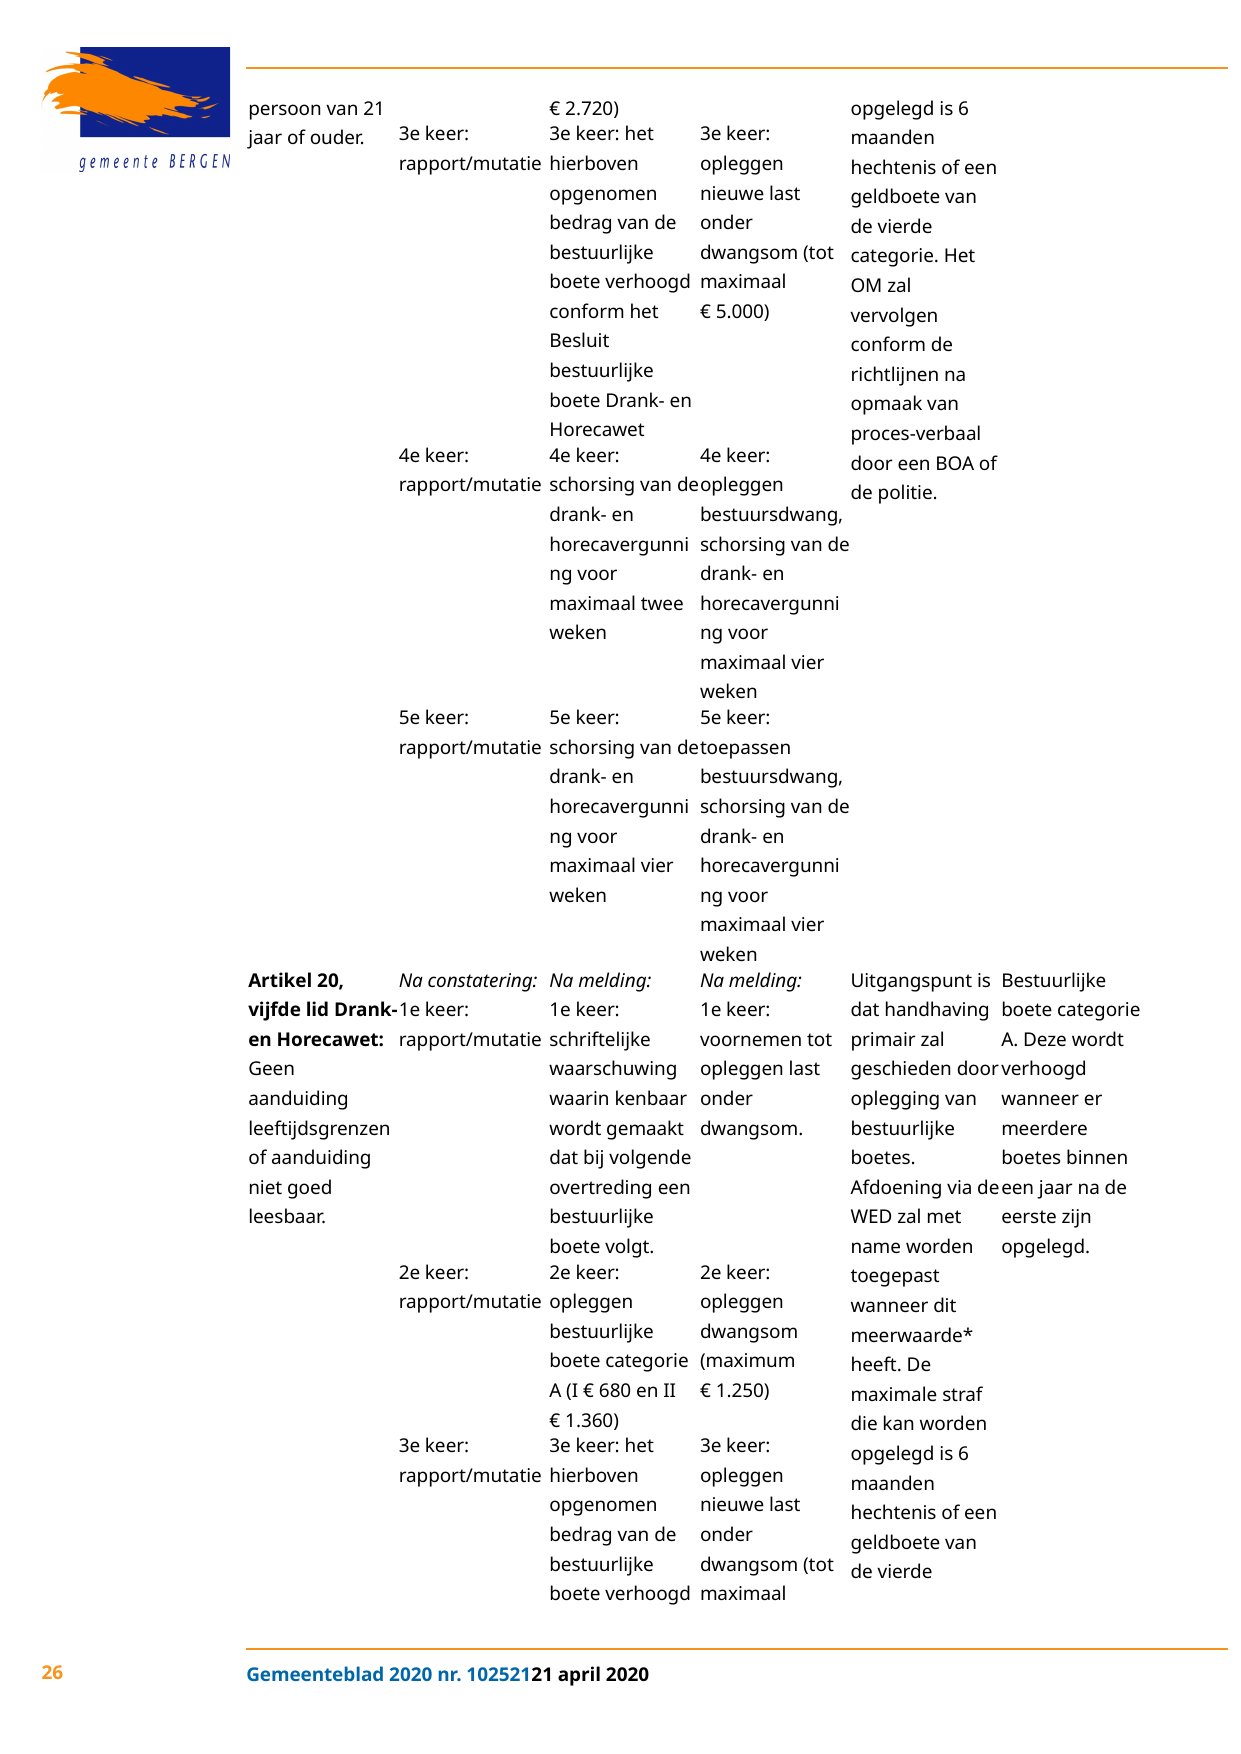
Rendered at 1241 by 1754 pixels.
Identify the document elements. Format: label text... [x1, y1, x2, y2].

table_cell Bestuurlijke boete categorie A. Deze wordt verhoogd wanneer er meerdere boetes binnen een jaar na de eerste zijn opgelegd. [1001, 967, 1152, 1606]
table_cell 5e keer: rapport/mutatie [399, 705, 549, 967]
table_cell 3e keer: het hierboven opgenomen bedrag van de bestuurlijke boete verhoogd conform het Besluit bestuurlijke boete Drank- en Horecawet [549, 121, 700, 442]
table_cell 4e keer: schorsing van de drank- en horecavergunning voor maximaal twee weken [549, 442, 700, 704]
table_cell 3e keer: het hierboven opgenomen bedrag van de bestuurlijke boete verhoogd [549, 1433, 700, 1606]
table_cell persoon van 21 jaar of ouder. [248, 95, 398, 967]
table_cell 3e keer: opleggen nieuwe last onder dwangsom (tot maximaal [700, 1433, 850, 1606]
table_cell Na melding: 1e keer: schriftelijke waarschuwing waarin kenbaar wordt gemaakt dat bij volgende overtreding een bestuurlijke boete volgt. [549, 967, 700, 1259]
table_cell 3e keer: opleggen nieuwe last onder dwangsom (tot maximaal € 5.000) [700, 121, 850, 442]
table_cell 2e keer: opleggen bestuurlijke boete categorie A (I € 680 en II € 1.360) [549, 1259, 700, 1432]
table_cell [399, 95, 549, 121]
table_cell 4e keer: opleggen bestuursdwang, schorsing van de drank- en horecavergunning voor maximaal vier weken [700, 442, 850, 704]
picture [41, 47, 231, 172]
table_cell 5e keer: schorsing van de drank- en horecavergunning voor maximaal vier weken [549, 705, 700, 967]
table_cell 3e keer: rapport/mutatie [399, 121, 549, 442]
table_cell Na melding: 1e keer: voornemen tot opleggen last onder dwangsom. [700, 967, 850, 1259]
table_cell [700, 95, 850, 121]
table_cell 3e keer: rapport/mutatie [399, 1433, 549, 1606]
table_cell Artikel 20, vijfde lid Drank- en Horecawet: Geen aanduiding leeftijdsgrenzen of aanduiding niet goed leesbaar. [248, 967, 398, 1606]
table_cell Uitgangspunt is dat handhaving primair zal geschieden door oplegging van bestuurlijke boetes. Afdoening via de WED zal met name worden toegepast wanneer dit meerwaarde* heeft. De maximale straf die kan worden opgelegd is 6 maanden hechtenis of een geldboete van de vierde [850, 967, 1001, 1606]
table_cell 2e keer: opleggen dwangsom (maximum € 1.250) [700, 1259, 850, 1432]
table_cell 2e keer: rapport/mutatie [399, 1259, 549, 1432]
table_cell € 2.720) [549, 95, 700, 121]
table_cell opgelegd is 6 maanden hechtenis of een geldboete van de vierde categorie. Het OM zal vervolgen conform de richtlijnen na opmaak van proces-verbaal door een BOA of de politie. [850, 95, 1001, 967]
table_cell [1001, 95, 1152, 967]
table_cell Na constatering: 1e keer: rapport/mutatie [399, 967, 549, 1259]
table_cell 4e keer: rapport/mutatie [399, 442, 549, 704]
table_cell 5e keer: toepassen bestuursdwang, schorsing van de drank- en horecavergunning voor maximaal vier weken [700, 705, 850, 967]
